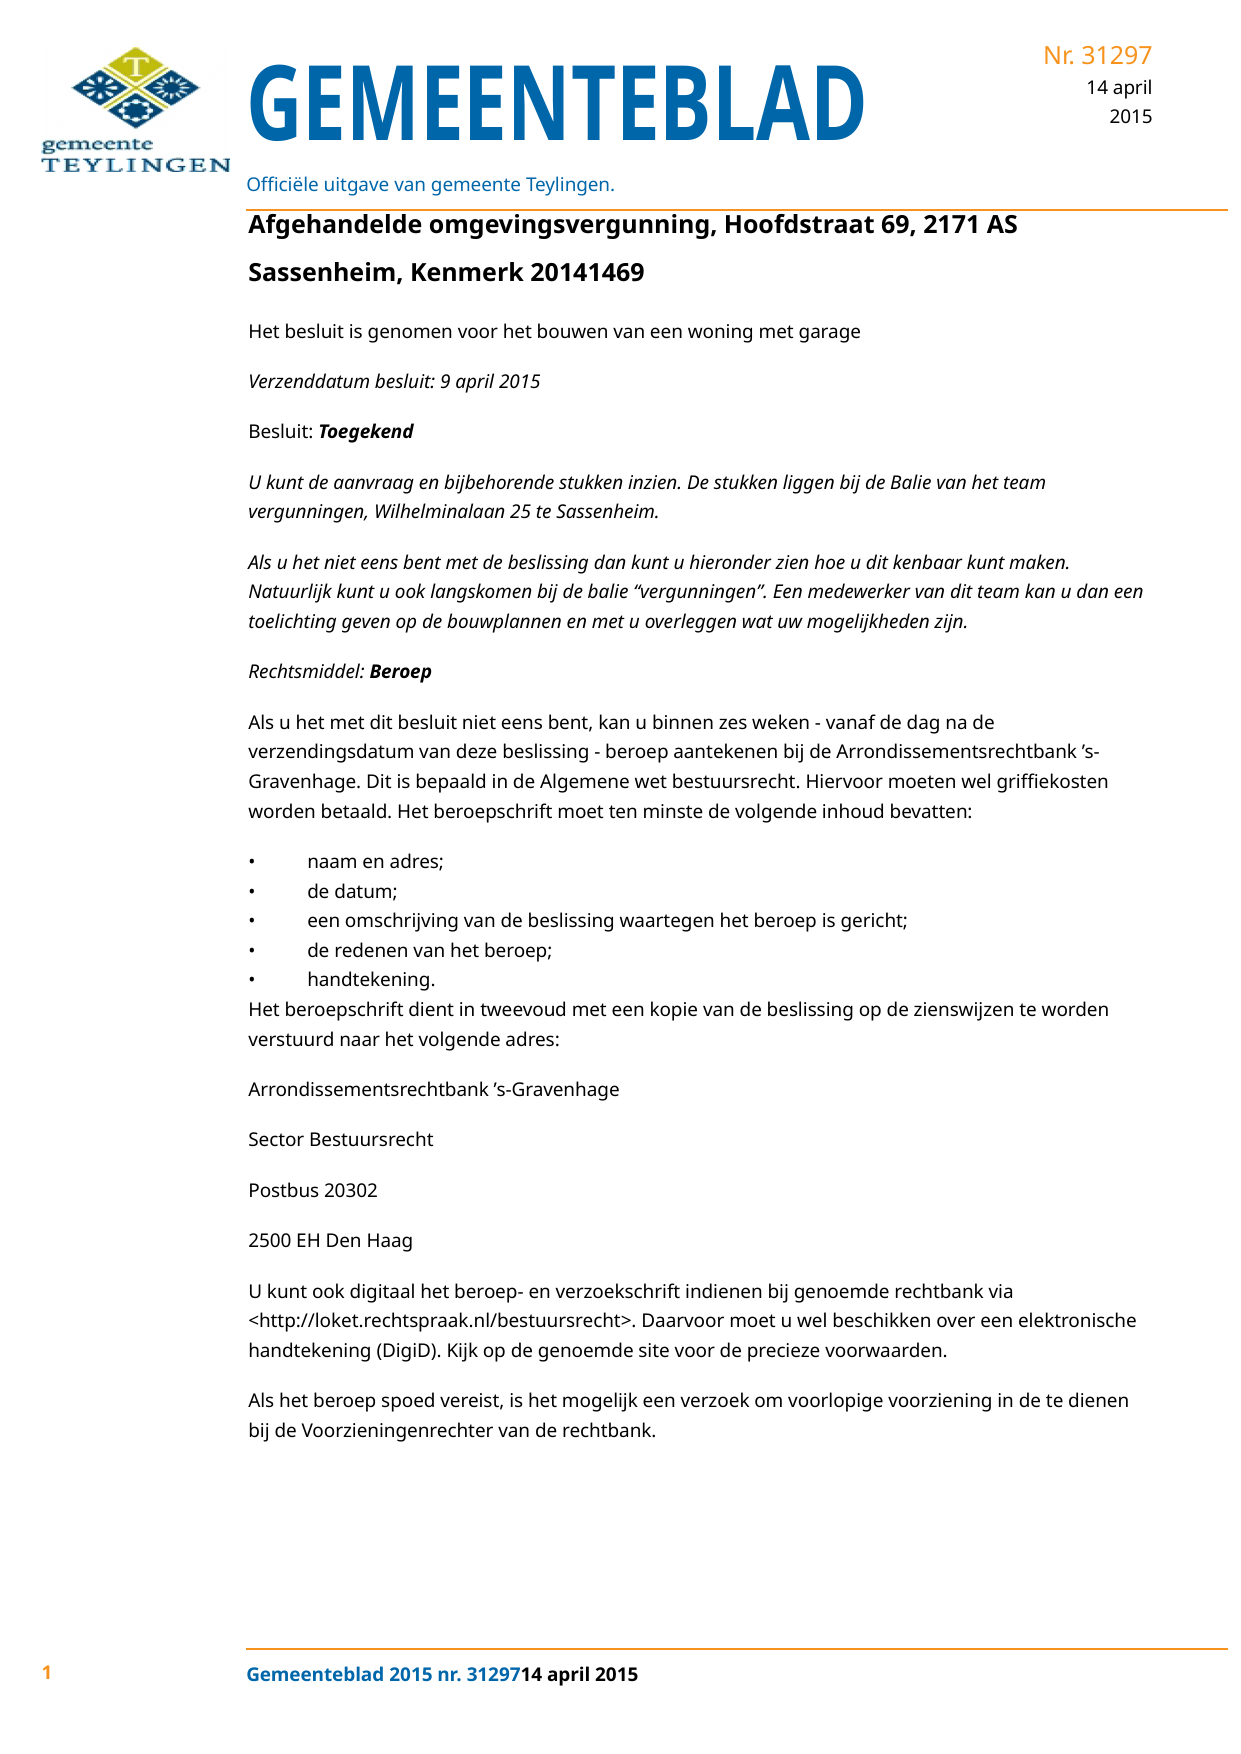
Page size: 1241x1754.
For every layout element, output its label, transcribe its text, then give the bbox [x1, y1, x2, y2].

text Sector Bestuursrecht [248, 1127, 1152, 1152]
text Als u het met dit besluit niet eens bent, kan u binnen zes weken - vanaf de dag na de verzendingsdatum van deze beslissing - beroep aantekenen bij de Arrondissementsrechtbank ’s-Gravenhage. Dit is bepaald in de Algemene wet bestuursrecht. Hiervoor moeten wel griffiekosten worden betaald. Het beroepschrift moet ten minste de volgende inhoud bevatten: [248, 709, 1152, 824]
text U kunt ook digitaal het beroep- en verzoekschrift indienen bij genoemde rechtbank via <http://loket.rechtspraak.nl/bestuursrecht>. Daarvoor moet u wel beschikken over een elektronische handtekening (DigiD). Kijk op de genoemde site voor de precieze voorwaarden. [248, 1278, 1152, 1363]
text Het besluit is genomen voor het bouwen van een woning met garage [248, 318, 1152, 344]
list handtekening. [248, 967, 1152, 992]
text Als u het niet eens bent met de beslissing dan kunt u hieronder zien hoe u dit kenbaar kunt maken. Natuurlijk kunt u ook langskomen bij de balie “vergunningen”. Een medewerker van dit team kan u dan een toelichting geven op de bouwplannen en met u overleggen wat uw mogelijkheden zijn. [248, 549, 1152, 634]
list naam en adres; [248, 848, 1152, 874]
list de redenen van het beroep; [248, 937, 1152, 963]
text Het beroepschrift dient in tweevoud met een kopie van de beslissing op de zienswijzen te worden verstuurd naar het volgende adres: [248, 996, 1152, 1052]
text Rechtsmiddel: Beroep [248, 659, 1152, 684]
text 2500 EH Den Haag [248, 1227, 1152, 1253]
text Besluit: Toegekend [248, 419, 1152, 444]
text Als het beroep spoed vereist, is het mogelijk een verzoek om voorlopige voorziening in de te dienen bij de Voorzieningenrechter van de rechtbank. [248, 1387, 1152, 1443]
text Arrondissementsrechtbank ’s-Gravenhage [248, 1076, 1152, 1102]
text Postbus 20302 [248, 1177, 1152, 1203]
list de datum; [248, 878, 1152, 904]
text Verzenddatum besluit: 9 april 2015 [248, 368, 1152, 394]
text U kunt de aanvraag en bijbehorende stukken inzien. De stukken liggen bij de Balie van het team vergunningen, Wilhelminalaan 25 te Sassenheim. [248, 469, 1152, 524]
list een omschrijving van de beslissing waartegen het beroep is gericht; [248, 907, 1152, 933]
picture [41, 47, 231, 172]
text Afgehandelde omgevingsvergunning, Hoofdstraat 69, 2171 AS Sassenheim, Kenmerk 20141469 [248, 211, 1152, 288]
